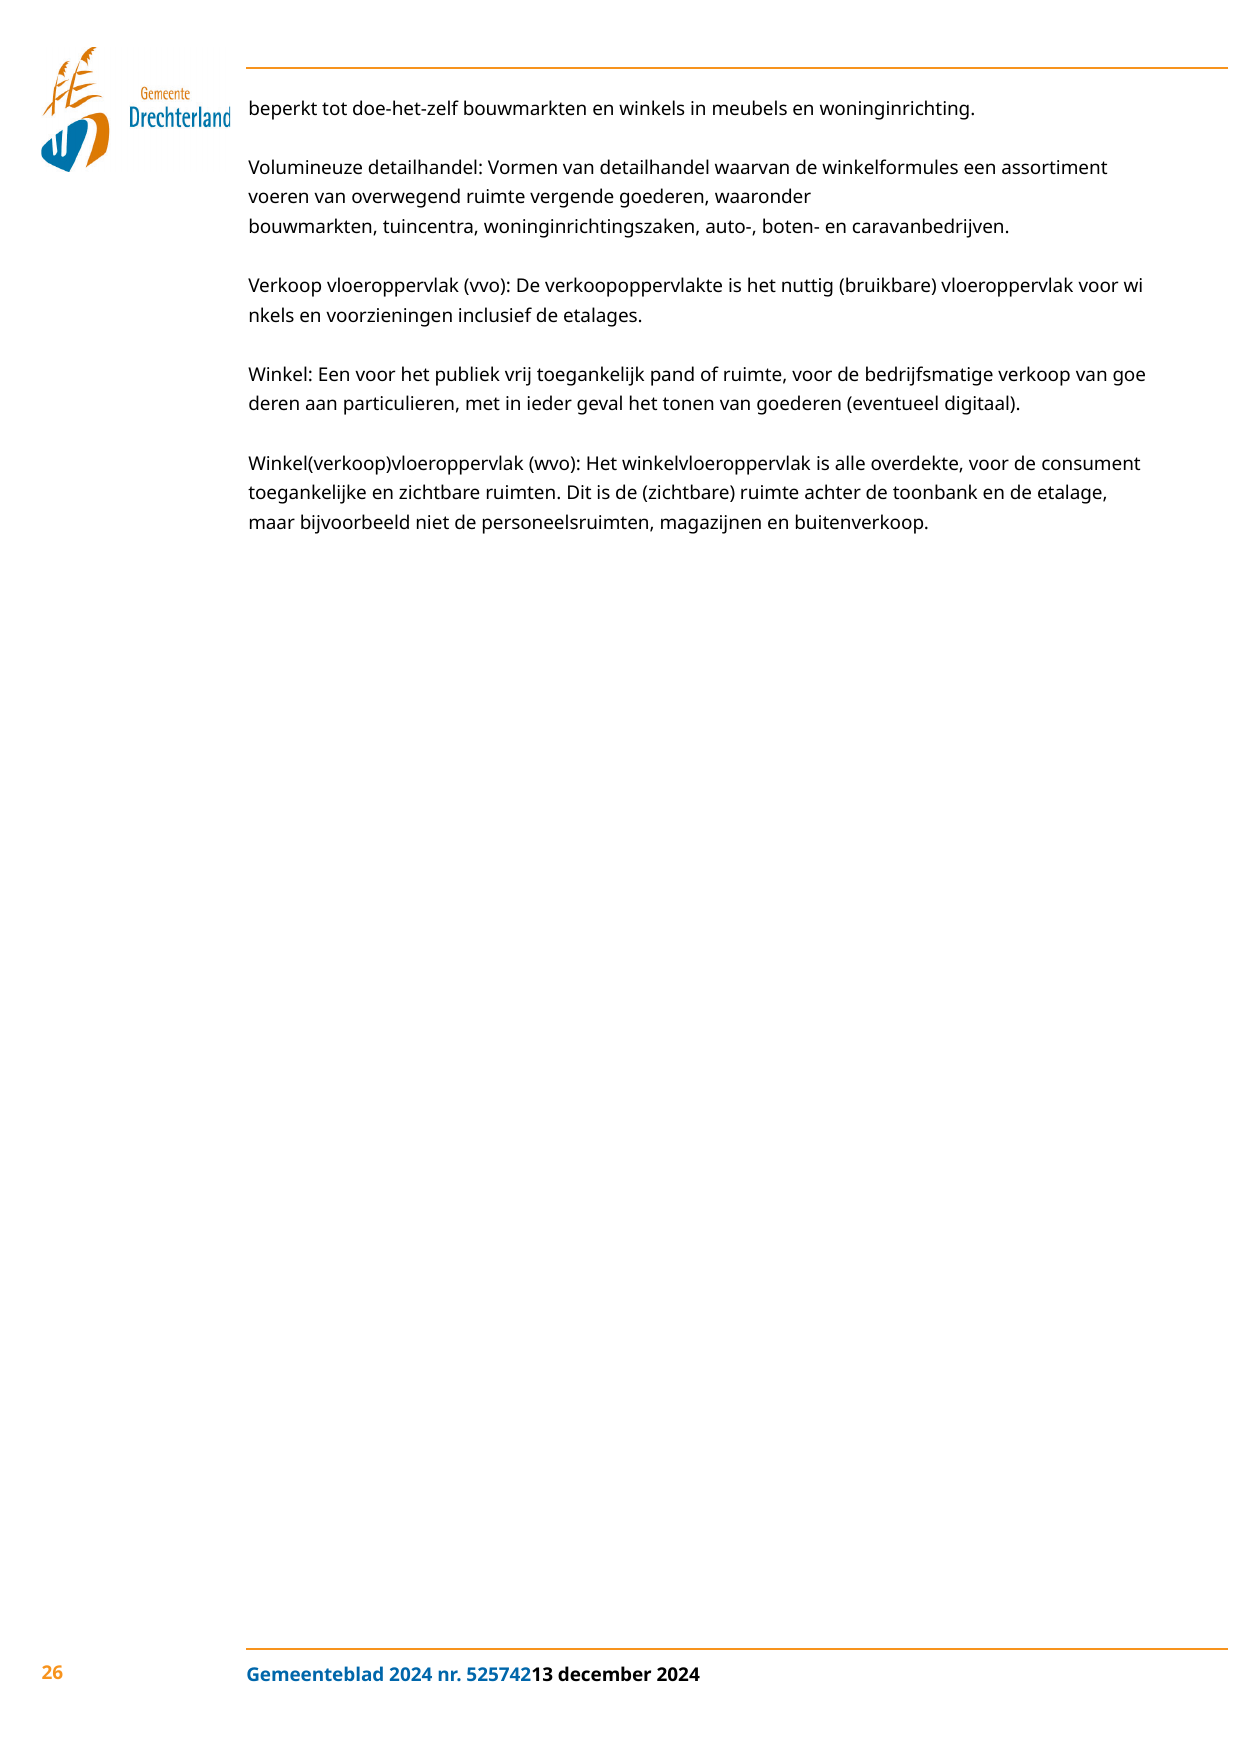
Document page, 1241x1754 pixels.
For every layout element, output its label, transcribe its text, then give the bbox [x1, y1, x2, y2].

text Verkoop vloeroppervlak (vvo): De verkoopoppervlakte is het nuttig (bruikbare) vloeroppervlak voor winkels en voorzieningen inclusief de etalages. [248, 272, 1152, 328]
text beperkt tot doe-het-zelf bouwmarkten en winkels in meubels en woninginrichting. [248, 95, 1152, 121]
text Volumineuze detailhandel: Vormen van detailhandel waarvan de winkelformules een assortiment voeren van overwegend ruimte vergende goederen, waaronder bouwmarkten, tuincentra, woninginrichtingszaken, auto-, boten- en caravanbedrijven. [248, 154, 1152, 239]
picture [226, 115, 231, 124]
picture [41, 47, 231, 172]
text Winkel(verkoop)vloeroppervlak (wvo): Het winkelvloeroppervlak is alle overdekte, voor de consument toegankelijke en zichtbare ruimten. Dit is de (zichtbare) ruimte achter de toonbank en de etalage, maar bijvoorbeeld niet de personeelsruimten, magazijnen en buitenverkoop. [248, 450, 1152, 535]
text Winkel: Een voor het publiek vrij toegankelijk pand of ruimte, voor de bedrijfsmatige verkoop van goederen aan particulieren, met in ieder geval het tonen van goederen (eventueel digitaal). [248, 361, 1152, 416]
picture [41, 158, 64, 172]
